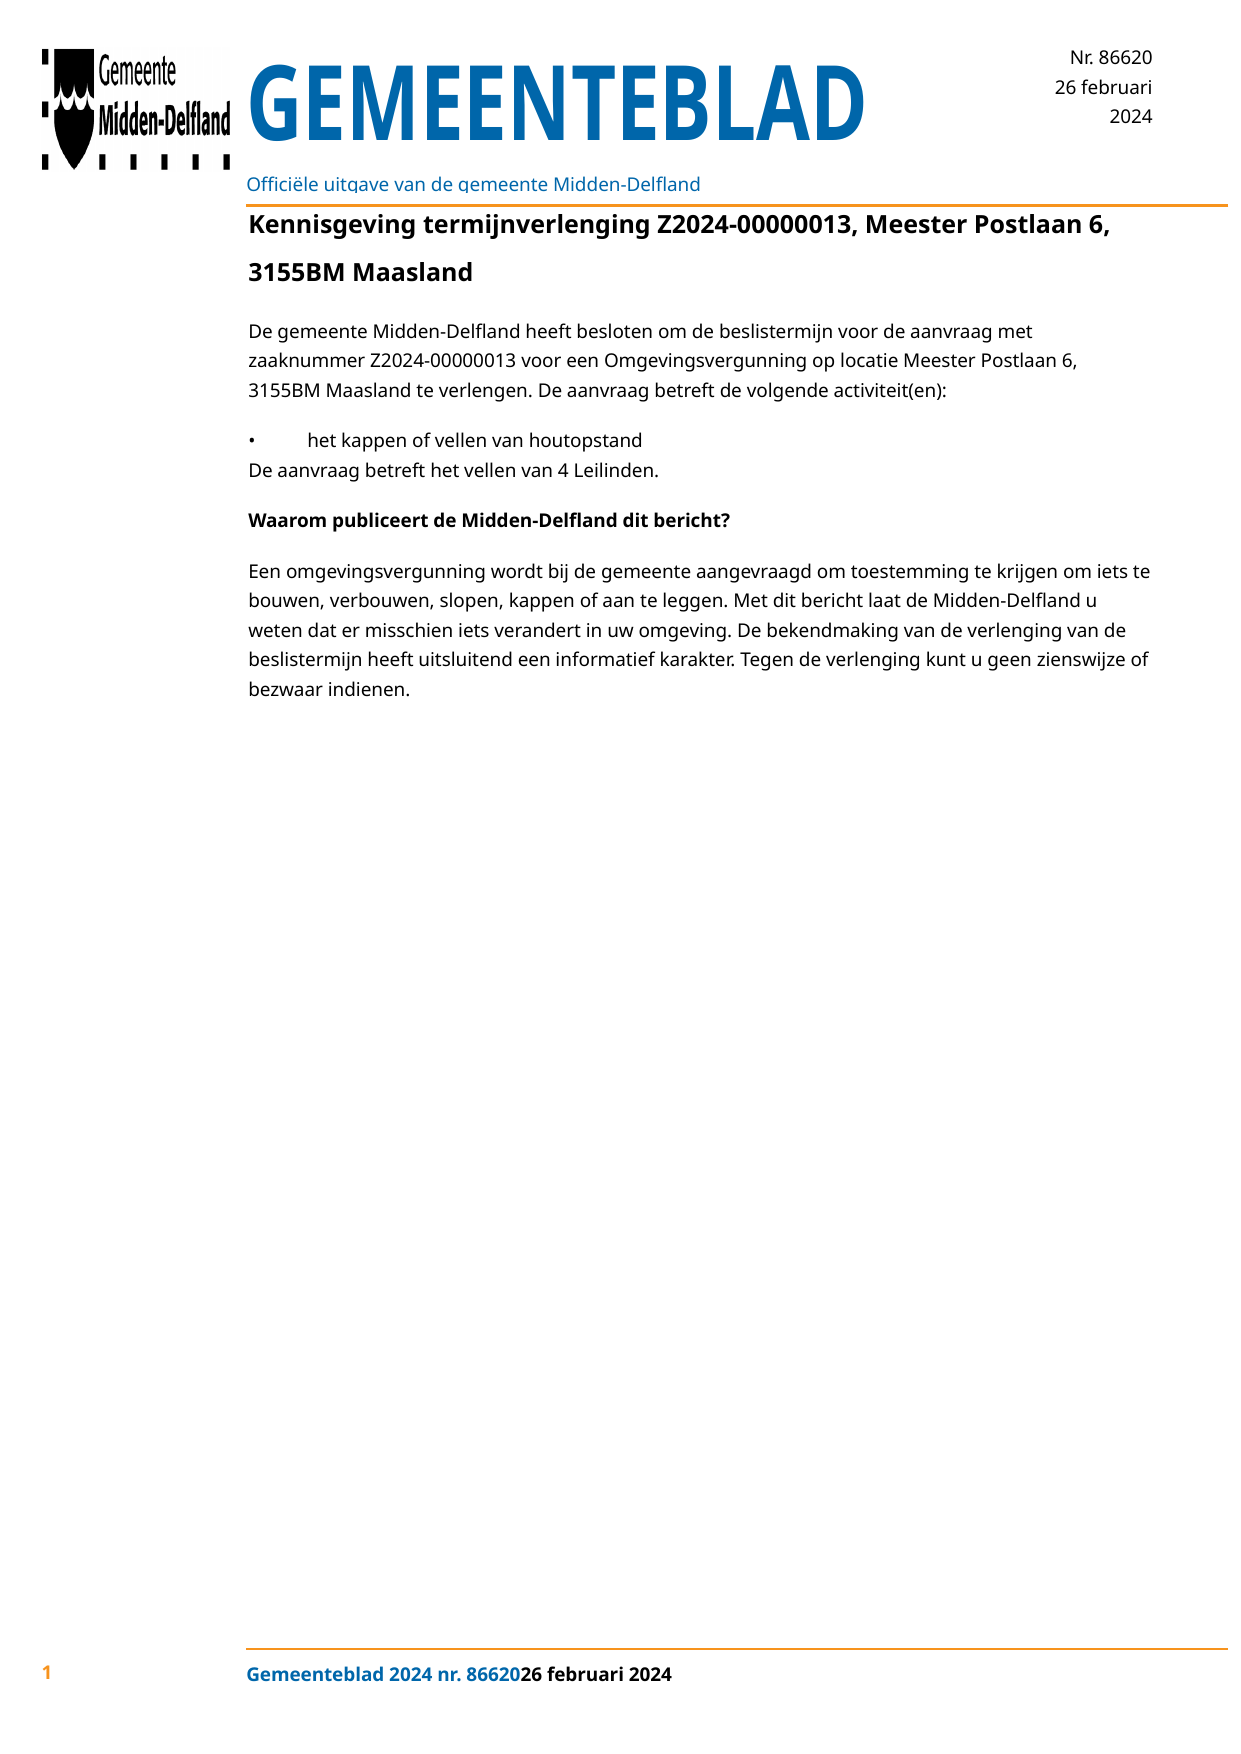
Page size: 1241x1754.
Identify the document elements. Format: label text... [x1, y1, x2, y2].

text Kennisgeving termijnverlenging Z2024-00000013, Meester Postlaan 6, 3155BM Maasland [248, 207, 1152, 288]
text Waarom publiceert de Midden-Delfland dit bericht? [248, 507, 1152, 533]
text Een omgevingsvergunning wordt bij de gemeente aangevraagd om toestemming te krijgen om iets te bouwen, verbouwen, slopen, kappen of aan te leggen. Met dit bericht laat de Midden-Delfland u weten dat er misschien iets verandert in uw omgeving. De bekendmaking van de verlenging van de beslistermijn heeft uitsluitend een informatief karakter. Tegen de verlenging kunt u geen zienswijze of bezwaar indienen. [248, 558, 1152, 702]
text De aanvraag betreft het vellen van 4 Leilinden. [248, 457, 1152, 483]
list het kappen of vellen van houtopstand [248, 427, 1152, 453]
picture [41, 47, 231, 172]
text De gemeente Midden-Delfland heeft besloten om de beslistermijn voor de aanvraag met zaaknummer Z2024-00000013 voor een Omgevingsvergunning op locatie Meester Postlaan 6, 3155BM Maasland te verlengen. De aanvraag betreft de volgende activiteit(en): [248, 318, 1152, 403]
